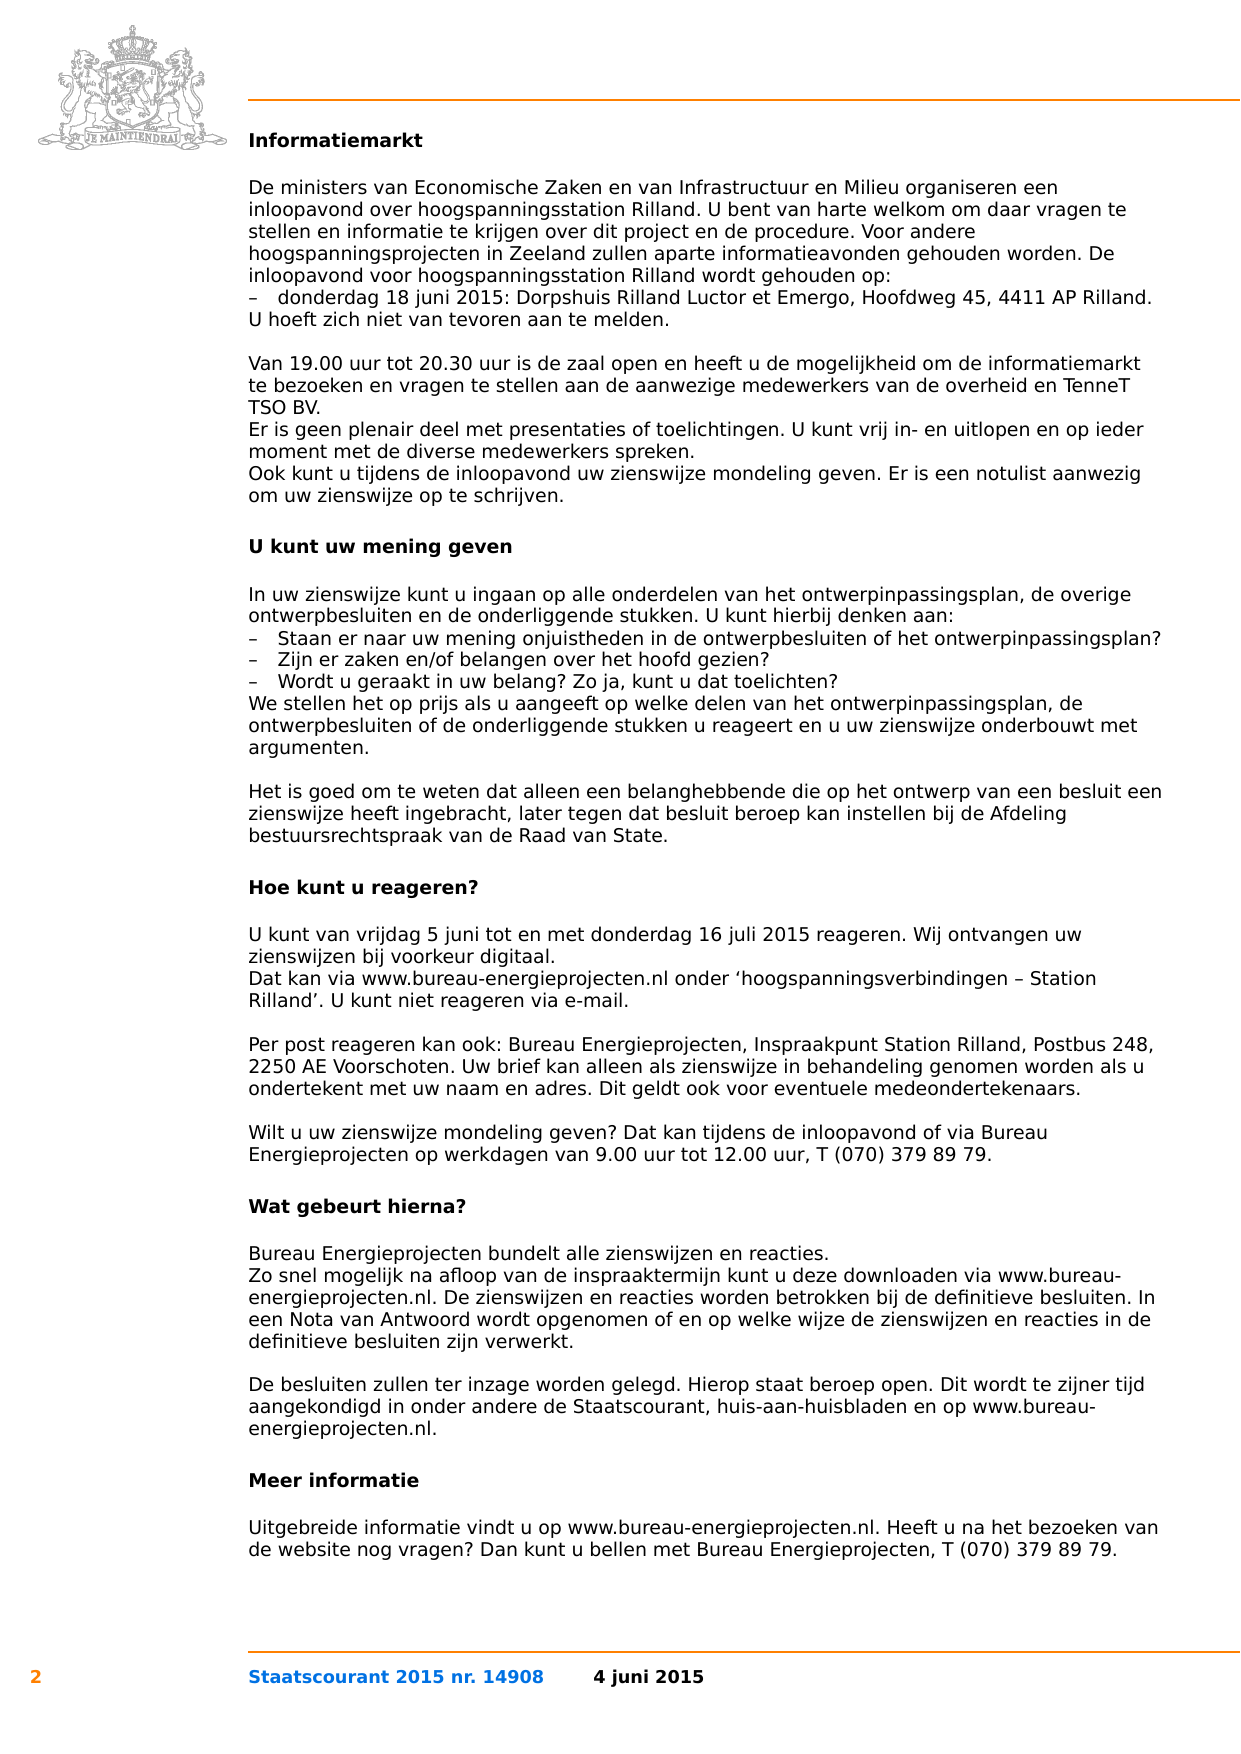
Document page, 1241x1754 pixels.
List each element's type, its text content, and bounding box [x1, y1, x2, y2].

text – Wordt u geraakt in uw belang? Zo ja, kunt u dat toelichten? [248, 671, 1163, 693]
subtitle U kunt uw mening geven [248, 536, 1163, 558]
text Uitgebreide informatie vindt u op www.bureau-energieprojecten.nl. Heeft u na het bezoeken van de website nog vragen? Dan kunt u bellen met Bureau Energieprojecten, T (070) 379 89 79. [248, 1517, 1163, 1561]
picture [38, 25, 227, 150]
text Bureau Energieprojecten bundelt alle zienswijzen en reacties. [248, 1243, 1163, 1264]
text Dat kan via www.bureau-energieprojecten.nl onder ‘hoogspanningsverbindingen – Station Rilland’. U kunt niet reageren via e-mail. [248, 968, 1163, 1012]
text Het is goed om te weten dat alleen een belanghebbende die op het ontwerp van een besluit een zienswijze heeft ingebracht, later tegen dat besluit beroep kan instellen bij de Afdeling bestuursrechtspraak van de Raad van State. [248, 781, 1163, 847]
text – Staan er naar uw mening onjuistheden in de ontwerpbesluiten of het ontwerpinpassingsplan? [248, 627, 1163, 649]
text – donderdag 18 juni 2015: Dorpshuis Rilland Luctor et Emergo, Hoofdweg 45, 4411 AP Rilland. [248, 287, 1163, 309]
text De ministers van Economische Zaken en van Infrastructuur en Milieu organiseren een inloopavond over hoogspanningsstation Rilland. U bent van harte welkom om daar vragen te stellen en informatie te krijgen over dit project en de procedure. Voor andere hoogspanningsprojecten in Zeeland zullen aparte informatie­avonden gehouden worden. De inloopavond voor hoogspanningsstation Rilland wordt gehouden op: [248, 177, 1163, 287]
text In uw zienswijze kunt u ingaan op alle onderdelen van het ontwerpinpassingsplan, de overige ontwerpbesluiten en de onderliggende stukken. U kunt hierbij denken aan: [248, 583, 1163, 627]
subtitle Meer informatie [248, 1470, 1163, 1492]
subtitle Informatiemarkt [248, 130, 1163, 152]
text Per post reageren kan ook: Bureau Energieprojecten, Inspraakpunt Station Rilland, Postbus 248, 2250 AE Voorschoten. Uw brief kan alleen als zienswijze in behandeling genomen worden als u ondertekent met uw naam en adres. Dit geldt ook voor eventuele medeondertekenaars. [248, 1034, 1163, 1100]
text Ook kunt u tijdens de inloopavond uw zienswijze mondeling geven. Er is een notulist aanwezig om uw zienswijze op te schrijven. [248, 462, 1163, 506]
text Er is geen plenair deel met presentaties of toelichtingen. U kunt vrij in- en uitlopen en op ieder moment met de diverse mede­werkers spreken. [248, 418, 1163, 462]
text – Zijn er zaken en/of belangen over het hoofd gezien? [248, 649, 1163, 671]
text We stellen het op prijs als u aangeeft op welke delen van het ontwerpinpassingsplan, de ontwerpbesluiten of de onderliggende stukken u reageert en u uw zienswijze onderbouwt met argumenten. [248, 693, 1163, 759]
text De besluiten zullen ter inzage worden gelegd. Hierop staat beroep open. Dit wordt te zijner tijd aangekondigd in onder andere de Staatscourant, huis-aan-huisbladen en op www.bureau-energieprojecten.nl. [248, 1374, 1163, 1440]
subtitle Wat gebeurt hierna? [248, 1196, 1163, 1218]
text Zo snel mogelijk na afloop van de inspraaktermijn kunt u deze downloaden via www.bureau-energieprojecten.nl. De zienswijzen en reacties worden betrokken bij de definitieve besluiten. In een Nota van Antwoord wordt opgenomen of en op welke wijze de zienswijzen en reacties in de definitieve besluiten zijn verwerkt. [248, 1264, 1163, 1352]
text U hoeft zich niet van tevoren aan te melden. [248, 309, 1163, 331]
text U kunt van vrijdag 5 juni tot en met donderdag 16 juli 2015 reageren. Wij ontvangen uw zienswijzen bij voorkeur digitaal. [248, 924, 1163, 968]
subtitle Hoe kunt u reageren? [248, 877, 1163, 899]
text Wilt u uw zienswijze mondeling geven? Dat kan tijdens de inloopavond of via Bureau Energieprojecten op werkdagen van 9.00 uur tot 12.00 uur, T (070) 379 89 79. [248, 1122, 1163, 1166]
text Van 19.00 uur tot 20.30 uur is de zaal open en heeft u de mogelijkheid om de informatiemarkt te bezoeken en vragen te stellen aan de aanwezige medewerkers van de overheid en TenneT TSO BV. [248, 353, 1163, 418]
